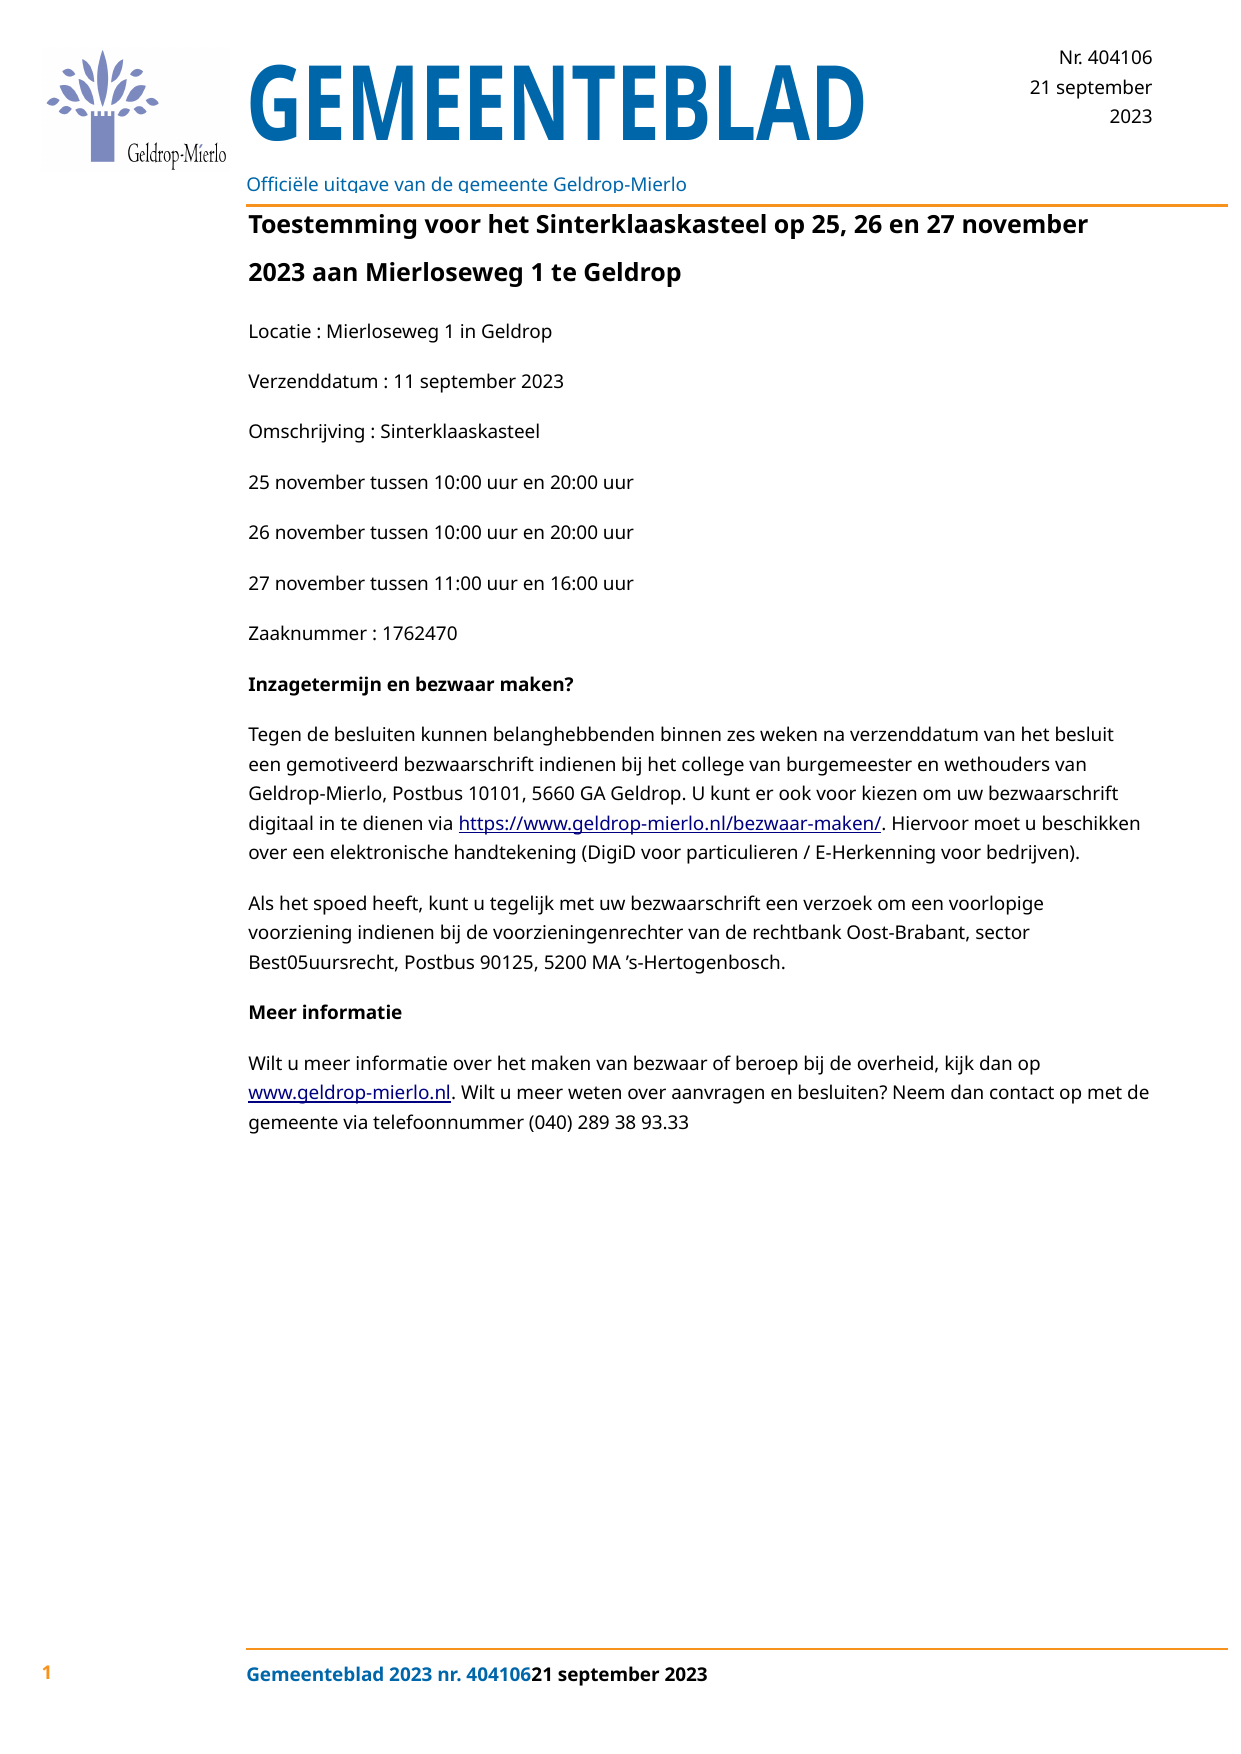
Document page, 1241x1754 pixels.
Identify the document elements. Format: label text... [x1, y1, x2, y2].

text Wilt u meer informatie over het maken van bezwaar of beroep bij de overheid, kijk dan op www.geldrop-mierlo.nl. Wilt u meer weten over aanvragen en besluiten? Neem dan contact op met de gemeente via telefoonnummer (040) 289 38 93.33 [248, 1050, 1152, 1135]
text Als het spoed heeft, kunt u tegelijk met uw bezwaarschrift een verzoek om een voorlopige voorziening indienen bij de voorzieningenrechter van de rechtbank Oost-Brabant, sector Best05uursrecht, Postbus 90125, 5200 MA ’s-Hertogenbosch. [248, 890, 1152, 975]
text Zaaknummer : 1762470 [248, 620, 1152, 646]
text Locatie : Mierloseweg 1 in Geldrop [248, 318, 1152, 344]
text Omschrijving : Sinterklaaskasteel [248, 419, 1152, 444]
text 27 november tussen 11:00 uur en 16:00 uur [248, 570, 1152, 596]
text 25 november tussen 10:00 uur en 20:00 uur [248, 469, 1152, 495]
text Verzenddatum : 11 september 2023 [248, 368, 1152, 394]
picture [41, 47, 231, 172]
text Inzagetermijn en bezwaar maken? [248, 671, 1152, 697]
text Toestemming voor het Sinterklaaskasteel op 25, 26 en 27 november 2023 aan Mierloseweg 1 te Geldrop [248, 207, 1152, 288]
text Meer informatie [248, 999, 1152, 1025]
text 26 november tussen 10:00 uur en 20:00 uur [248, 519, 1152, 545]
text Tegen de besluiten kunnen belanghebbenden binnen zes weken na verzenddatum van het besluit een gemotiveerd bezwaarschrift indienen bij het college van burgemeester en wethouders van Geldrop-Mierlo, Postbus 10101, 5660 GA Geldrop. U kunt er ook voor kiezen om uw bezwaarschrift digitaal in te dienen via https://www.geldrop-mierlo.nl/bezwaar-maken/. Hiervoor moet u beschikken over een elektronische handtekening (DigiD voor particulieren / E-Herkenning voor bedrijven). [248, 721, 1152, 865]
